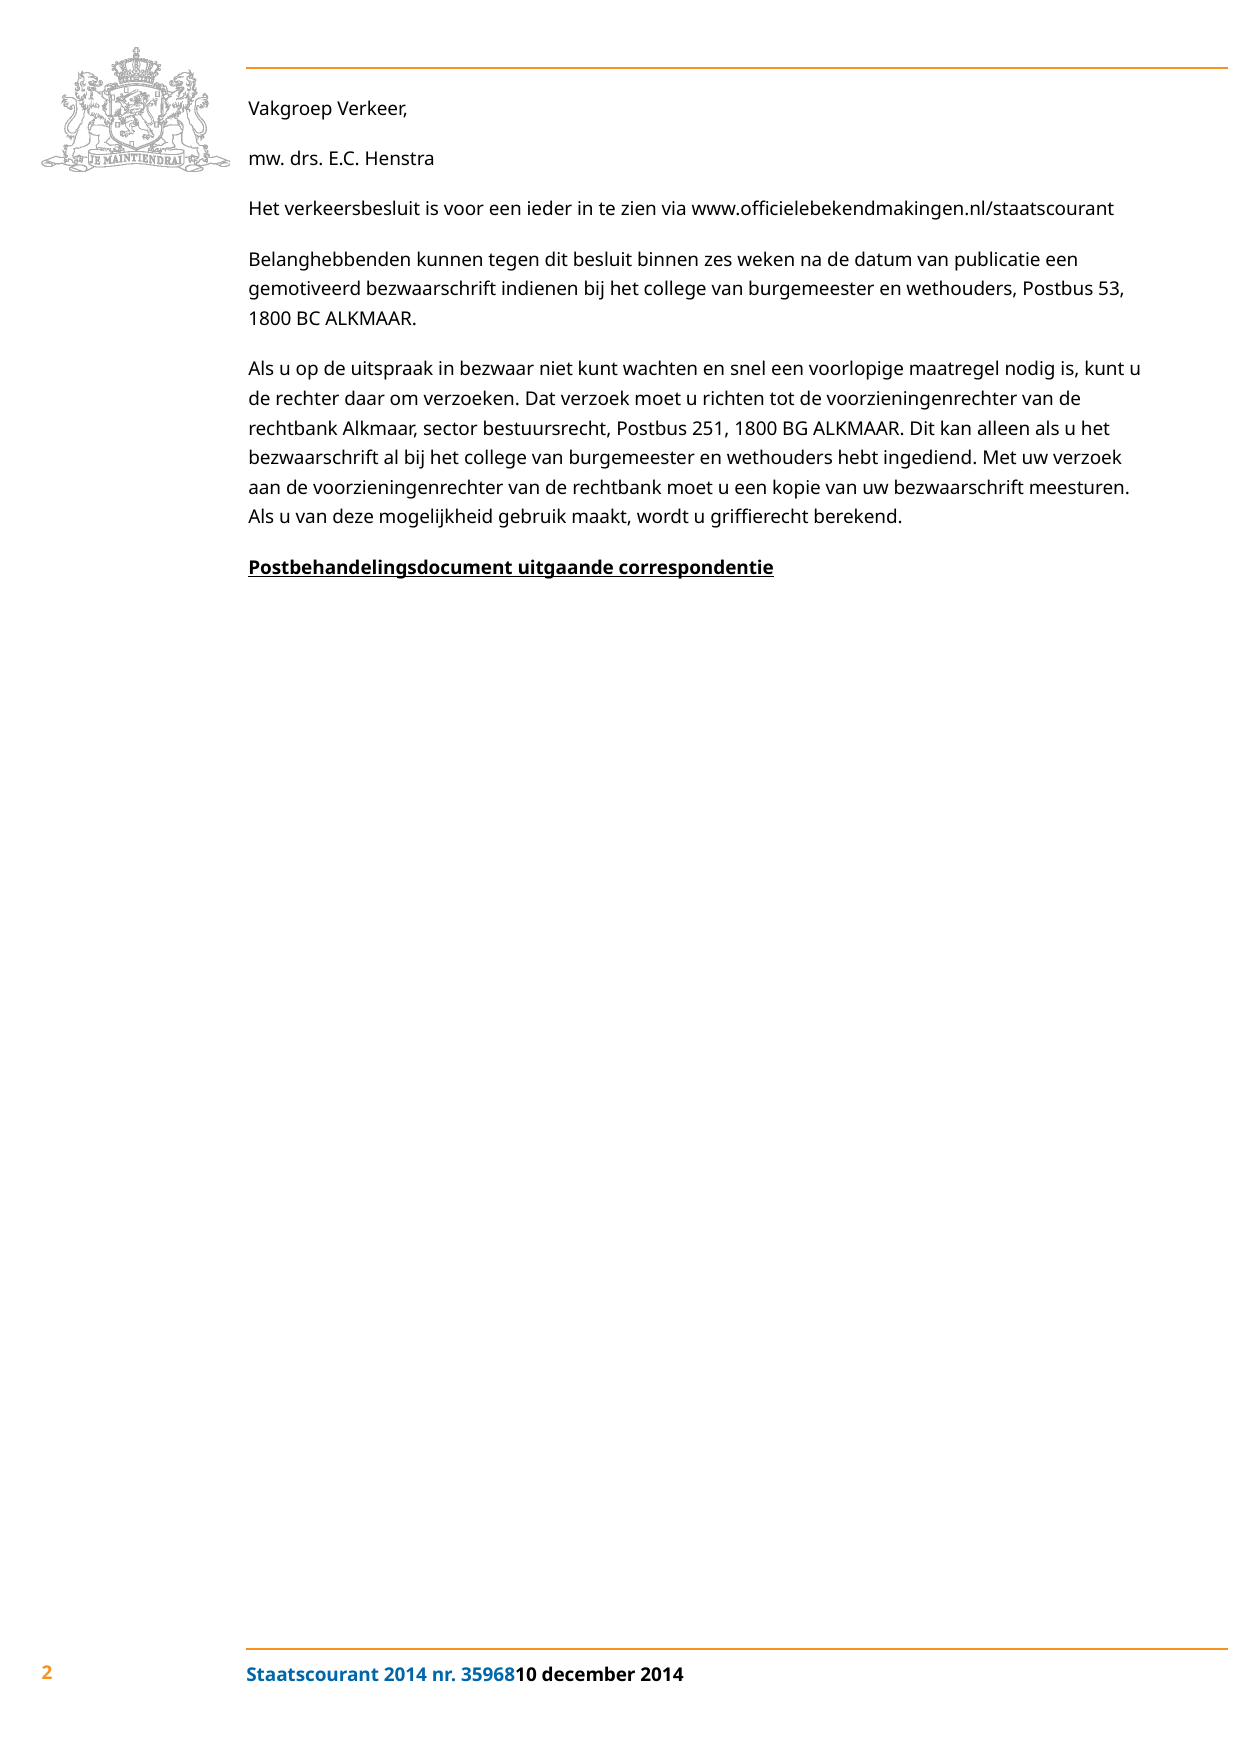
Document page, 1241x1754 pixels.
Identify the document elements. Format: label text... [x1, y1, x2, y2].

text Postbehandelingsdocument uitgaande correspondentie [248, 554, 1152, 580]
text Als u op de uitspraak in bezwaar niet kunt wachten en snel een voorlopige maatregel nodig is, kunt u de rechter daar om verzoeken. Dat verzoek moet u richten tot de voorzieningenrechter van de rechtbank Alkmaar, sector bestuursrecht, Postbus 251, 1800 BG ALKMAAR. Dit kan alleen als u het bezwaarschrift al bij het college van burgemeester en wethouders hebt ingediend. Met uw verzoek aan de voorzieningenrechter van de rechtbank moet u een kopie van uw bezwaarschrift meesturen. Als u van deze mogelijkheid gebruik maakt, wordt u griffierecht berekend. [248, 356, 1152, 529]
text Belanghebbenden kunnen tegen dit besluit binnen zes weken na de datum van publicatie een gemotiveerd bezwaarschrift indienen bij het college van burgemeester en wethouders, Postbus 53, 1800 BC ALKMAAR. [248, 246, 1152, 331]
text Vakgroep Verkeer, [248, 95, 1152, 121]
picture [41, 47, 231, 172]
text Het verkeersbesluit is voor een ieder in te zien via www.officielebekendmakingen.nl/staatscourant [248, 196, 1152, 221]
text mw. drs. E.C. Henstra [248, 145, 1152, 171]
